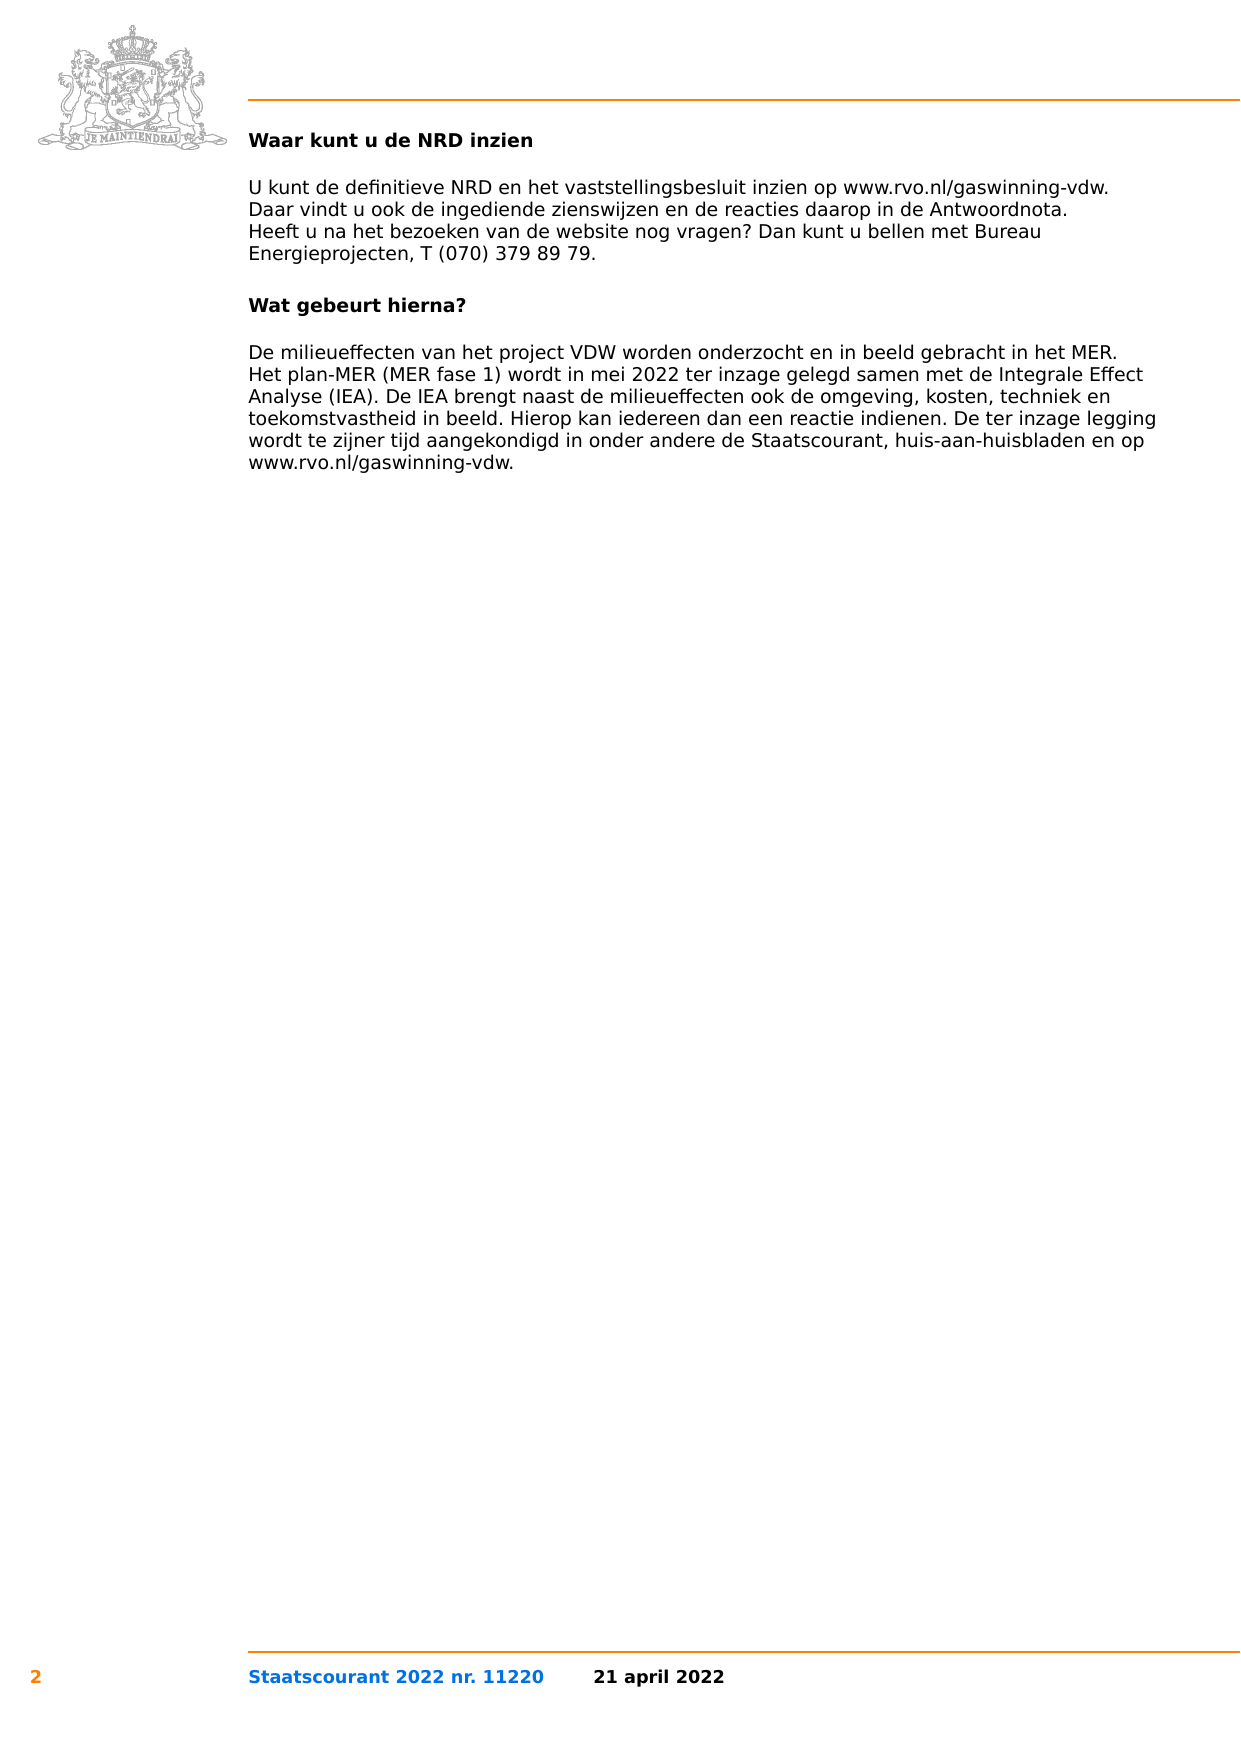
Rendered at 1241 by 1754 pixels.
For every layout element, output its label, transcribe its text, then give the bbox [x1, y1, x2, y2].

subtitle Waar kunt u de NRD inzien [248, 130, 1163, 152]
picture [38, 25, 227, 150]
subtitle Wat gebeurt hierna? [248, 295, 1163, 317]
text De milieueffecten van het project VDW worden onderzocht en in beeld gebracht in het MER. [248, 342, 1163, 364]
text Daar vindt u ook de ingediende zienswijzen en de reacties daarop in de Antwoordnota. [248, 199, 1163, 221]
text U kunt de definitieve NRD en het vaststellingsbesluit inzien op www.rvo.nl/gaswinning-vdw. [248, 177, 1163, 199]
text Heeft u na het bezoeken van de website nog vragen? Dan kunt u bellen met Bureau Energieprojecten, T (070) 379 89 79. [248, 221, 1163, 265]
text Het plan-MER (MER fase 1) wordt in mei 2022 ter inzage gelegd samen met de Integrale Effect Analyse (IEA). De IEA brengt naast de milieueffecten ook de omgeving, kosten, techniek en toekomstvastheid in beeld. Hierop kan iedereen dan een reactie indienen. De ter inzage legging wordt te zijner tijd aangekondigd in onder andere de Staatscourant, huis-aan-huisbladen en op www.rvo.nl/gaswinning-vdw. [248, 364, 1163, 474]
